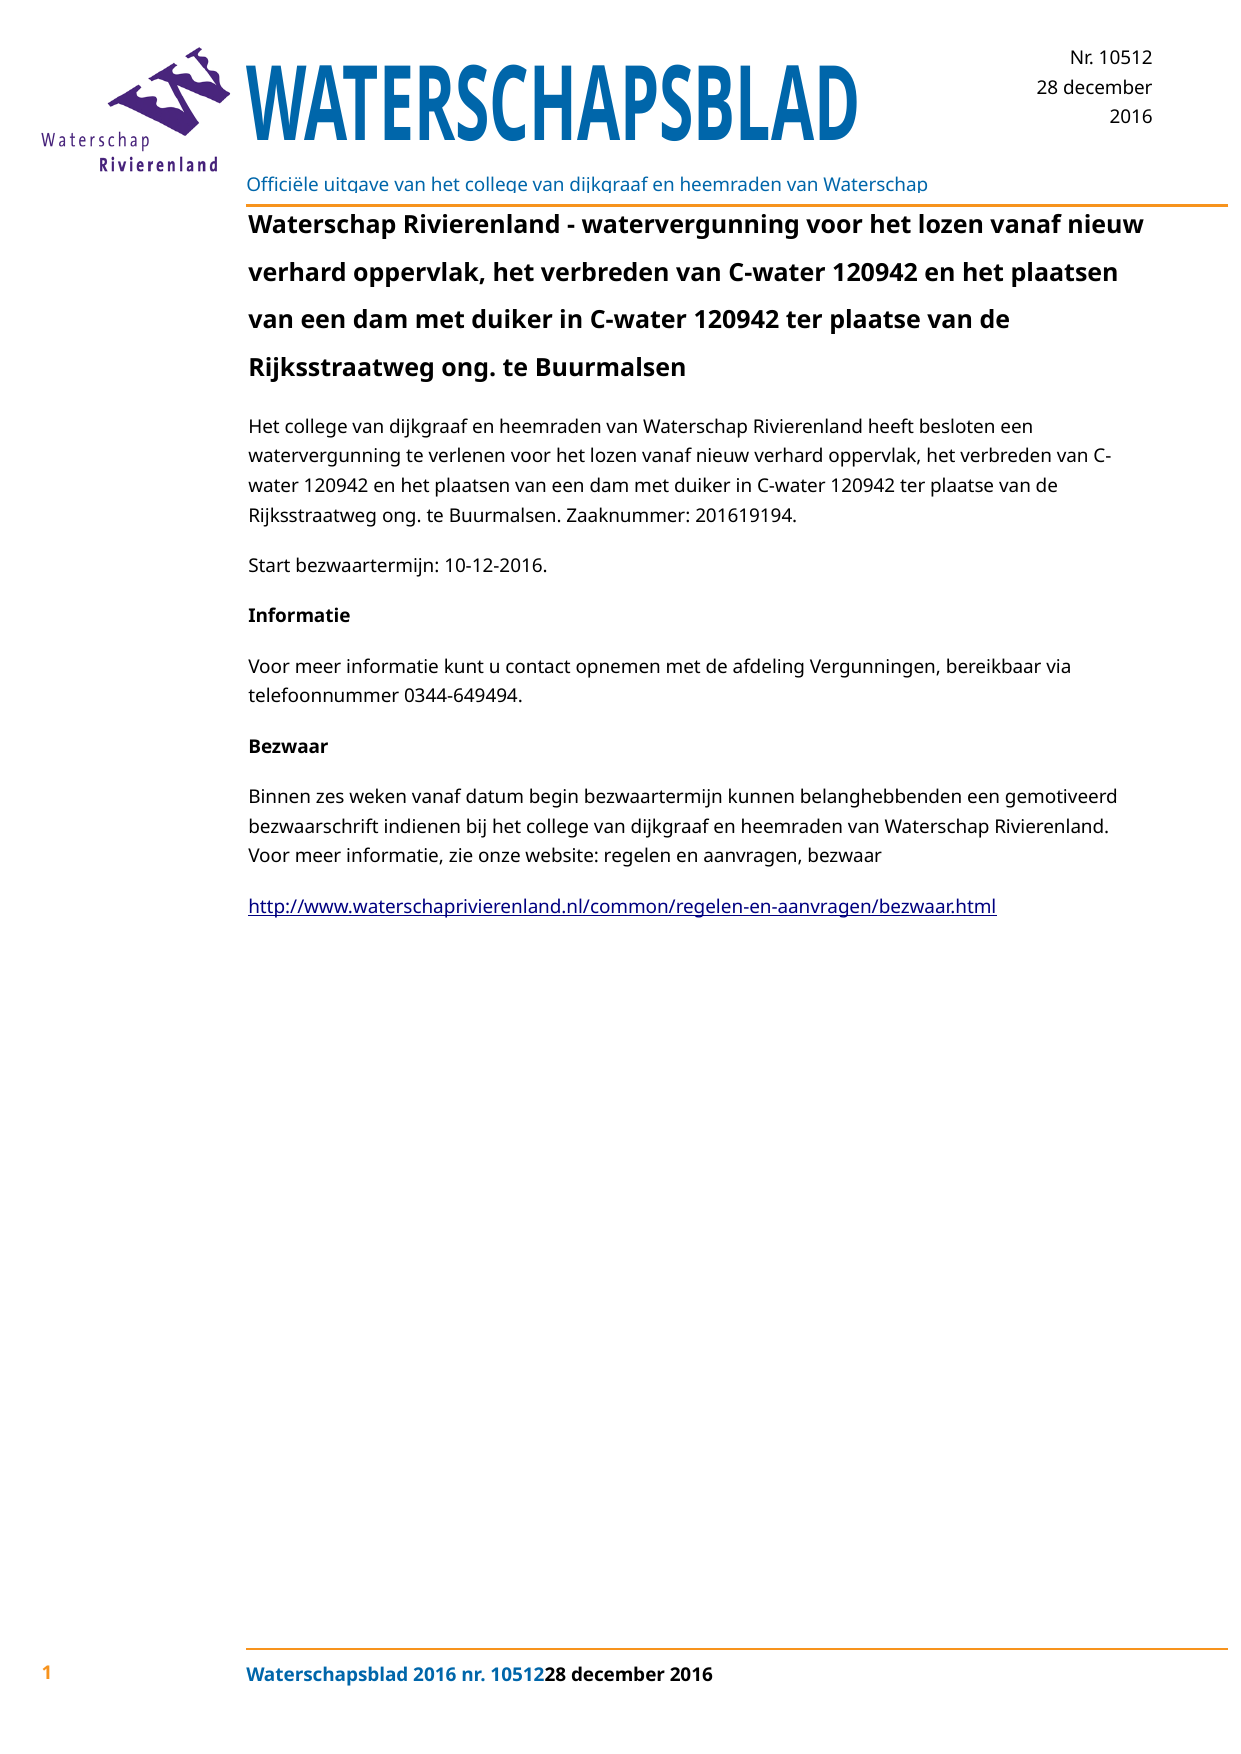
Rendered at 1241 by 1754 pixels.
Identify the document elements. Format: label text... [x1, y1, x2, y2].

text Informatie [248, 603, 1152, 628]
text Het college van dijkgraaf en heemraden van Waterschap Rivierenland heeft besloten een watervergunning te verlenen voor het lozen vanaf nieuw verhard oppervlak, het verbreden van C-water 120942 en het plaatsen van een dam met duiker in C-water 120942 ter plaatse van de Rijksstraatweg ong. te Buurmalsen. Zaaknummer: 201619194. [248, 413, 1152, 528]
picture [41, 47, 231, 172]
text http://www.waterschaprivierenland.nl/common/regelen-en-aanvragen/bezwaar.html [248, 893, 1152, 919]
text Start bezwaartermijn: 10-12-2016. [248, 552, 1152, 578]
text Waterschap Rivierenland - watervergunning voor het lozen vanaf nieuw verhard oppervlak, het verbreden van C-water 120942 en het plaatsen van een dam met duiker in C-water 120942 ter plaatse van de Rijksstraatweg ong. te Buurmalsen [248, 207, 1152, 384]
text Binnen zes weken vanaf datum begin bezwaartermijn kunnen belanghebbenden een gemotiveerd bezwaarschrift indienen bij het college van dijkgraaf en heemraden van Waterschap Rivierenland. Voor meer informatie, zie onze website: regelen en aanvragen, bezwaar [248, 783, 1152, 868]
text Voor meer informatie kunt u contact opnemen met de afdeling Vergunningen, bereikbaar via telefoonnummer 0344-649494. [248, 653, 1152, 708]
text Bezwaar [248, 733, 1152, 759]
